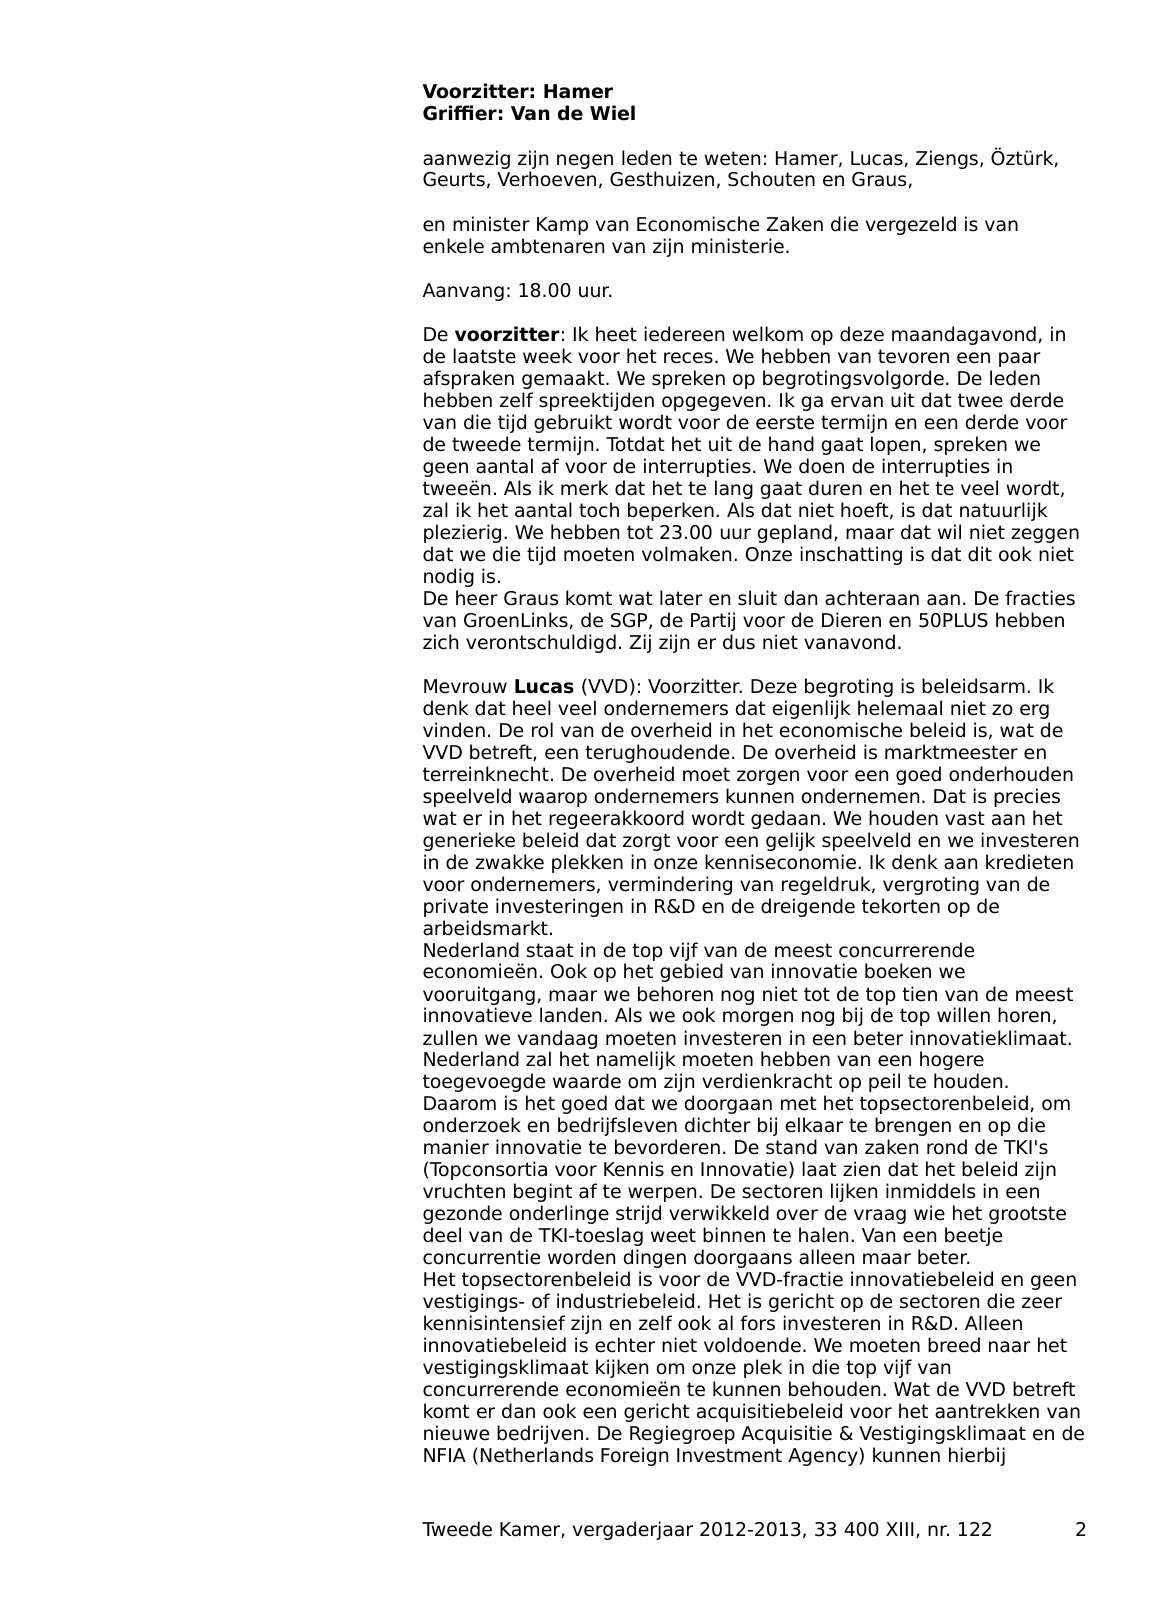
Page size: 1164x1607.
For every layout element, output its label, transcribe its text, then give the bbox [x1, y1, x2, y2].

text Nederland staat in de top vijf van de meest concurrerende economieën. Ook op het gebied van innovatie boeken we vooruitgang, maar we behoren nog niet tot de top tien van de meest innovatieve landen. Als we ook morgen nog bij de top willen horen, zullen we vandaag moeten investeren in een beter innovatieklimaat. Nederland zal het namelijk moeten hebben van een hogere toegevoegde waarde om zijn verdienkracht op peil te houden. Daarom is het goed dat we doorgaan met het topsectorenbeleid, om onderzoek en bedrijfsleven dichter bij elkaar te brengen en op die manier innovatie te bevorderen. De stand van zaken rond de TKI's (Topconsortia voor Kennis en Innovatie) laat zien dat het beleid zijn vruchten begint af te werpen. De sectoren lijken inmiddels in een gezonde onderlinge strijd verwikkeld over de vraag wie het grootste deel van de TKI-toeslag weet binnen te halen. Van een beetje concurrentie worden dingen doorgaans alleen maar beter. [422, 939, 1087, 1269]
text Mevrouw Lucas (VVD): Voorzitter. Deze begroting is beleidsarm. Ik denk dat heel veel ondernemers dat eigenlijk helemaal niet zo erg vinden. De rol van de overheid in het economische beleid is, wat de VVD betreft, een terughoudende. De overheid is marktmeester en terreinknecht. De overheid moet zorgen voor een goed onderhouden speelveld waarop ondernemers kunnen ondernemen. Dat is precies wat er in het regeerakkoord wordt gedaan. We houden vast aan het generieke beleid dat zorgt voor een gelijk speelveld en we investeren in de zwakke plekken in onze kenniseconomie. Ik denk aan kredieten voor ondernemers, vermindering van regeldruk, vergroting van de private investeringen in R&D en de dreigende tekorten op de arbeidsmarkt. [422, 676, 1087, 939]
text De voorzitter: Ik heet iedereen welkom op deze maandagavond, in de laatste week voor het reces. We hebben van tevoren een paar afspraken gemaakt. We spreken op begrotingsvolgorde. De leden hebben zelf spreektijden opgegeven. Ik ga ervan uit dat twee derde van die tijd gebruikt wordt voor de eerste termijn en een derde voor de tweede termijn. Totdat het uit de hand gaat lopen, spreken we geen aantal af voor de interrupties. We doen de interrupties in tweeën. Als ik merk dat het te lang gaat duren en het te veel wordt, zal ik het aantal toch beperken. Als dat niet hoeft, is dat natuurlijk plezierig. We hebben tot 23.00 uur gepland, maar dat wil niet zeggen dat we die tijd moeten volmaken. Onze inschatting is dat dit ook niet nodig is. [422, 324, 1087, 588]
text Griffier: Van de Wiel [422, 103, 1087, 125]
text aanwezig zijn negen leden te weten: Hamer, Lucas, Ziengs, Öztürk, Geurts, Verhoeven, Gesthuizen, Schouten en Graus, [422, 147, 1087, 191]
text De heer Graus komt wat later en sluit dan achteraan aan. De fracties van GroenLinks, de SGP, de Partij voor de Dieren en 50PLUS hebben zich verontschuldigd. Zij zijn er dus niet vanavond. [422, 588, 1087, 653]
text Het topsectorenbeleid is voor de VVD-fractie innovatiebeleid en geen vestigings- of industriebeleid. Het is gericht op de sectoren die zeer kennisintensief zijn en zelf ook al fors investeren in R&D. Alleen innovatiebeleid is echter niet voldoende. We moeten breed naar het vestigingsklimaat kijken om onze plek in die top vijf van concurrerende economieën te kunnen behouden. Wat de VVD betreft komt er dan ook een gericht acquisitiebeleid voor het aantrekken van nieuwe bedrijven. De Regiegroep Acquisitie & Vestigingsklimaat en de NFIA (Netherlands Foreign Investment Agency) kunnen hierbij [422, 1269, 1087, 1467]
text Aanvang: 18.00 uur. [422, 280, 1087, 302]
text Voorzitter: Hamer [422, 81, 1087, 103]
text en minister Kamp van Economische Zaken die vergezeld is van enkele ambtenaren van zijn ministerie. [422, 213, 1087, 257]
